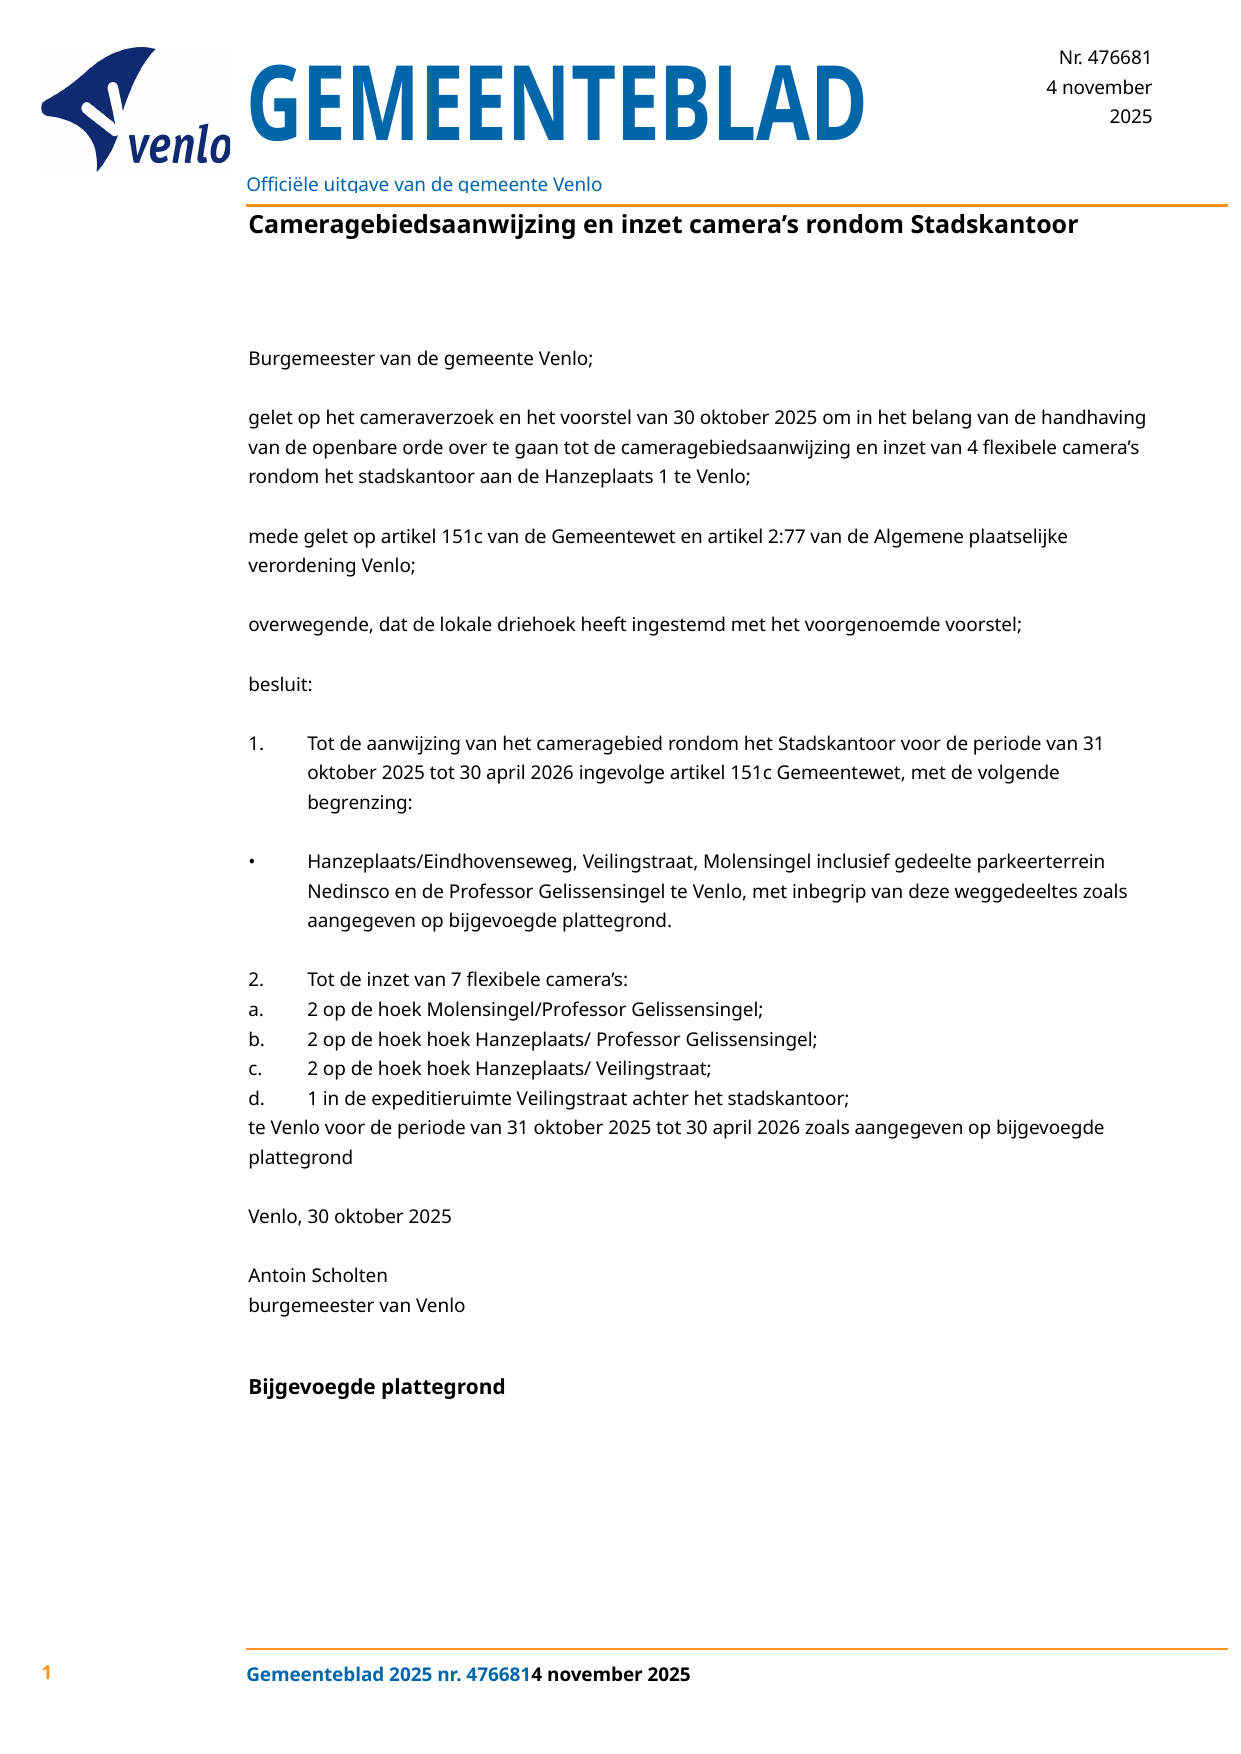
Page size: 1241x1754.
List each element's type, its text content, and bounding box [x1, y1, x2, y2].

text Venlo, 30 oktober 2025 [248, 1203, 1152, 1229]
list Hanzeplaats/Eindhovenseweg, Veilingstraat, Molensingel inclusief gedeelte parkeerterrein Nedinsco en de Professor Gelissensingel te Venlo, met inbegrip van deze weggedeeltes zoals aangegeven op bijgevoegde plattegrond. [248, 848, 1152, 933]
list 1 in de expeditieruimte Veilingstraat achter het stadskantoor; [248, 1085, 1152, 1111]
text overwegende, dat de lokale driehoek heeft ingestemd met het voorgenoemde voorstel; [248, 612, 1152, 637]
text burgemeester van Venlo [248, 1292, 1152, 1318]
text te Venlo voor de periode van 31 oktober 2025 tot 30 april 2026 zoals aangegeven op bijgevoegde plattegrond [248, 1114, 1152, 1170]
list 2 op de hoek hoek Hanzeplaats/ Veilingstraat; [248, 1055, 1152, 1081]
list Tot de inzet van 7 flexibele camera’s: [248, 967, 1152, 992]
text Burgemeester van de gemeente Venlo; [248, 345, 1152, 371]
text Cameragebiedsaanwijzing en inzet camera’s rondom Stadskantoor [248, 207, 1152, 241]
text Bijgevoegde plattegrond [248, 1372, 1152, 1400]
text besluit: [248, 671, 1152, 696]
text gelet op het cameraverzoek en het voorstel van 30 oktober 2025 om in het belang van de handhaving van de openbare orde over te gaan tot de cameragebiedsaanwijzing en inzet van 4 flexibele camera’s rondom het stadskantoor aan de Hanzeplaats 1 te Venlo; [248, 404, 1152, 489]
list 2 op de hoek hoek Hanzeplaats/ Professor Gelissensingel; [248, 1026, 1152, 1051]
list Tot de aanwijzing van het cameragebied rondom het Stadskantoor voor de periode van 31 oktober 2025 tot 30 april 2026 ingevolge artikel 151c Gemeentewet, met de volgende begrenzing: [248, 730, 1152, 815]
text Antoin Scholten [248, 1262, 1152, 1288]
picture [41, 47, 231, 172]
list 2 op de hoek Molensingel/Professor Gelissensingel; [248, 996, 1152, 1022]
text mede gelet op artikel 151c van de Gemeentewet en artikel 2:77 van de Algemene plaatselijke verordening Venlo; [248, 523, 1152, 578]
